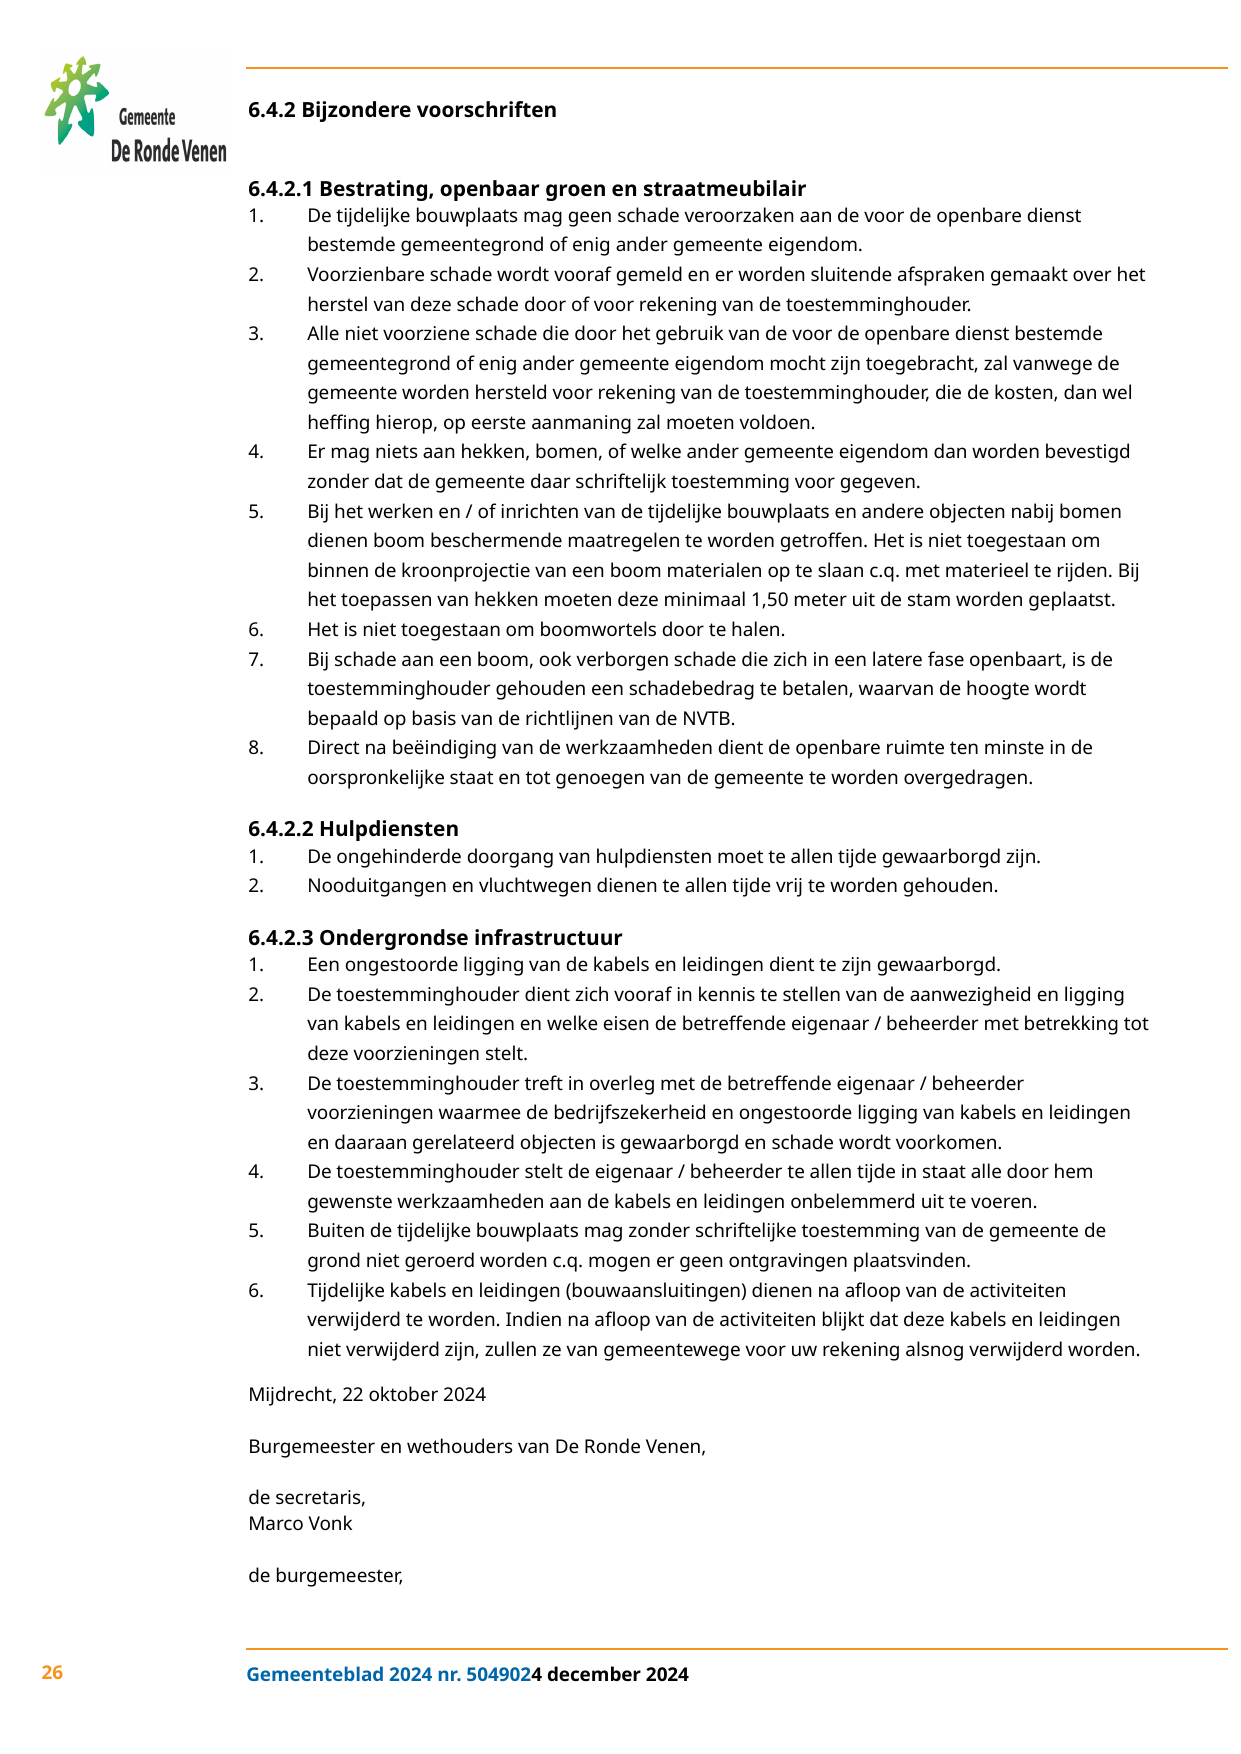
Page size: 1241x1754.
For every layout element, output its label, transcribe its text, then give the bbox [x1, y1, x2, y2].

text 6.4.2 Bijzondere voorschriften [248, 95, 1152, 123]
list Tijdelijke kabels en leidingen (bouwaansluitingen) dienen na afloop van de activiteiten verwijderd te worden. Indien na afloop van de activiteiten blijkt dat deze kabels en leidingen niet verwijderd zijn, zullen ze van gemeentewege voor uw rekening alsnog verwijderd worden. [248, 1277, 1152, 1362]
list De ongehinderde doorgang van hulpdiensten moet te allen tijde gewaarborgd zijn. [248, 843, 1152, 869]
text 6.4.2.2 Hulpdiensten [248, 814, 1152, 843]
text Mijdrecht, 22 oktober 2024 [248, 1382, 1152, 1407]
list Een ongestoorde ligging van de kabels en leidingen dient te zijn gewaarborgd. [248, 951, 1152, 977]
text de burgemeester, [248, 1562, 1152, 1587]
picture [41, 47, 231, 172]
list De tijdelijke bouwplaats mag geen schade veroorzaken aan de voor de openbare dienst bestemde gemeentegrond of enig ander gemeente eigendom. [248, 202, 1152, 257]
text 6.4.2.3 Ondergrondse infrastructuur [248, 923, 1152, 951]
list Bij schade aan een boom, ook verborgen schade die zich in een latere fase openbaart, is de toestemminghouder gehouden een schadebedrag te betalen, waarvan de hoogte wordt bepaald op basis van de richtlijnen van de NVTB. [248, 646, 1152, 731]
list Direct na beëindiging van de werkzaamheden dient de openbare ruimte ten minste in de oorspronkelijke staat en tot genoegen van de gemeente te worden overgedragen. [248, 734, 1152, 790]
list Voorzienbare schade wordt vooraf gemeld en er worden sluitende afspraken gemaakt over het herstel van deze schade door of voor rekening van de toestemminghouder. [248, 261, 1152, 317]
list Het is niet toegestaan om boomwortels door te halen. [248, 616, 1152, 642]
list De toestemminghouder stelt de eigenaar / beheerder te allen tijde in staat alle door hem gewenste werkzaamheden aan de kabels en leidingen onbelemmerd uit te voeren. [248, 1158, 1152, 1214]
list Er mag niets aan hekken, bomen, of welke ander gemeente eigendom dan worden bevestigd zonder dat de gemeente daar schriftelijk toestemming voor gegeven. [248, 439, 1152, 494]
text de secretaris, [248, 1484, 1152, 1510]
list Bij het werken en / of inrichten van de tijdelijke bouwplaats en andere objecten nabij bomen dienen boom beschermende maatregelen te worden getroffen. Het is niet toegestaan om binnen de kroonprojectie van een boom materialen op te slaan c.q. met materieel te rijden. Bij het toepassen van hekken moeten deze minimaal 1,50 meter uit de stam worden geplaatst. [248, 498, 1152, 612]
list Nooduitgangen en vluchtwegen dienen te allen tijde vrij te worden gehouden. [248, 873, 1152, 898]
text Marco Vonk [248, 1510, 1152, 1536]
list Buiten de tijdelijke bouwplaats mag zonder schriftelijke toestemming van de gemeente de grond niet geroerd worden c.q. mogen er geen ontgravingen plaatsvinden. [248, 1218, 1152, 1273]
text Burgemeester en wethouders van De Ronde Venen, [248, 1433, 1152, 1459]
list De toestemminghouder treft in overleg met de betreffende eigenaar / beheerder voorzieningen waarmee de bedrijfszekerheid en ongestoorde ligging van kabels en leidingen en daaraan gerelateerd objecten is gewaarborgd en schade wordt voorkomen. [248, 1070, 1152, 1155]
list De toestemminghouder dient zich vooraf in kennis te stellen van de aanwezigheid en ligging van kabels en leidingen en welke eisen de betreffende eigenaar / beheerder met betrekking tot deze voorzieningen stelt. [248, 981, 1152, 1066]
list Alle niet voorziene schade die door het gebruik van de voor de openbare dienst bestemde gemeentegrond of enig ander gemeente eigendom mocht zijn toegebracht, zal vanwege de gemeente worden hersteld voor rekening van de toestemminghouder, die de kosten, dan wel heffing hierop, op eerste aanmaning zal moeten voldoen. [248, 320, 1152, 435]
text 6.4.2.1 Bestrating, openbaar groen en straatmeubilair [248, 174, 1152, 202]
